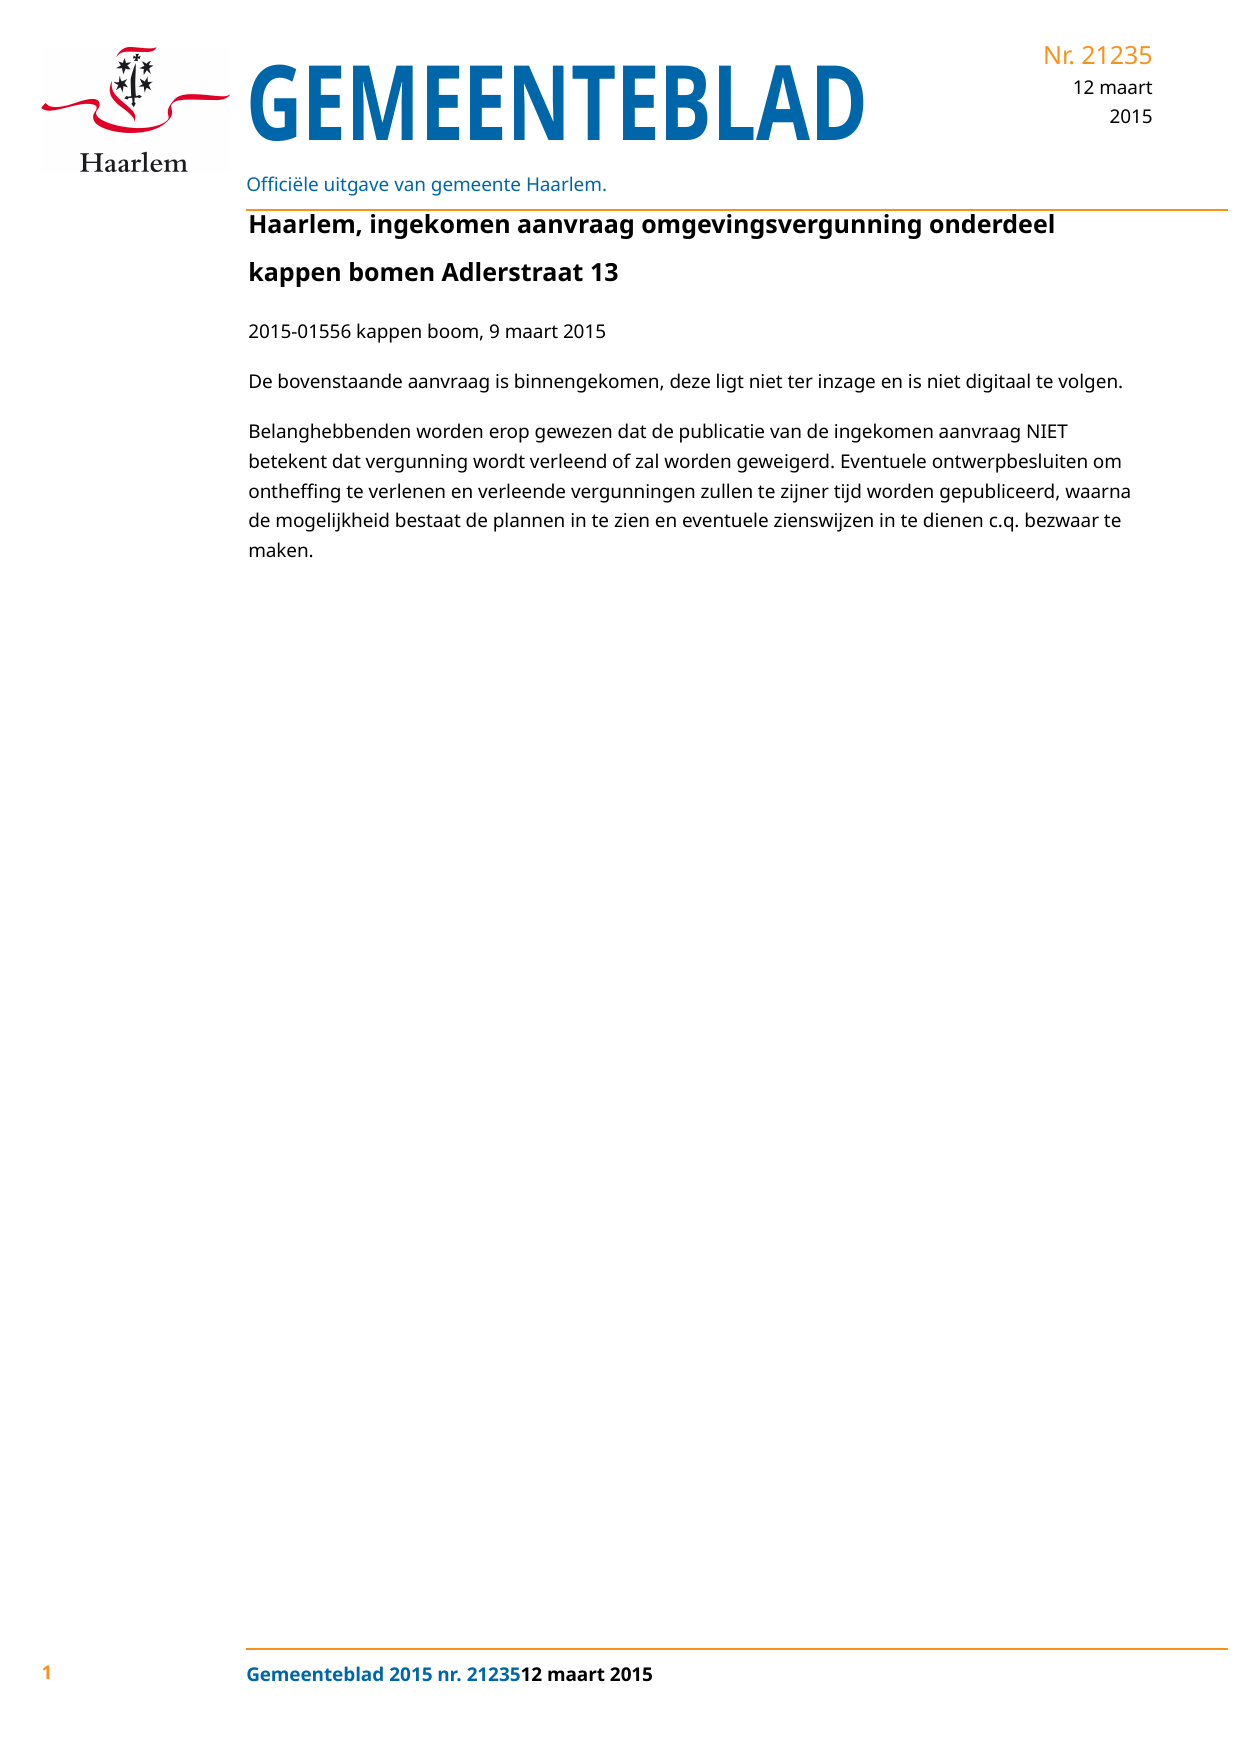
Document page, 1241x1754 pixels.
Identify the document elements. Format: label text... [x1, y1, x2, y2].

text Haarlem, ingekomen aanvraag omgevingsvergunning onderdeel kappen bomen Adlerstraat 13 [248, 211, 1152, 288]
text 2015-01556 kappen boom, 9 maart 2015 [248, 318, 1152, 344]
picture [41, 47, 231, 172]
text Belanghebbenden worden erop gewezen dat de publicatie van de ingekomen aanvraag NIET betekent dat vergunning wordt verleend of zal worden geweigerd. Eventuele ontwerpbesluiten om ontheffing te verlenen en verleende vergunningen zullen te zijner tijd worden gepubliceerd, waarna de mogelijkheid bestaat de plannen in te zien en eventuele zienswijzen in te dienen c.q. bezwaar te maken. [248, 419, 1152, 563]
text De bovenstaande aanvraag is binnengekomen, deze ligt niet ter inzage en is niet digitaal te volgen. [248, 368, 1152, 394]
